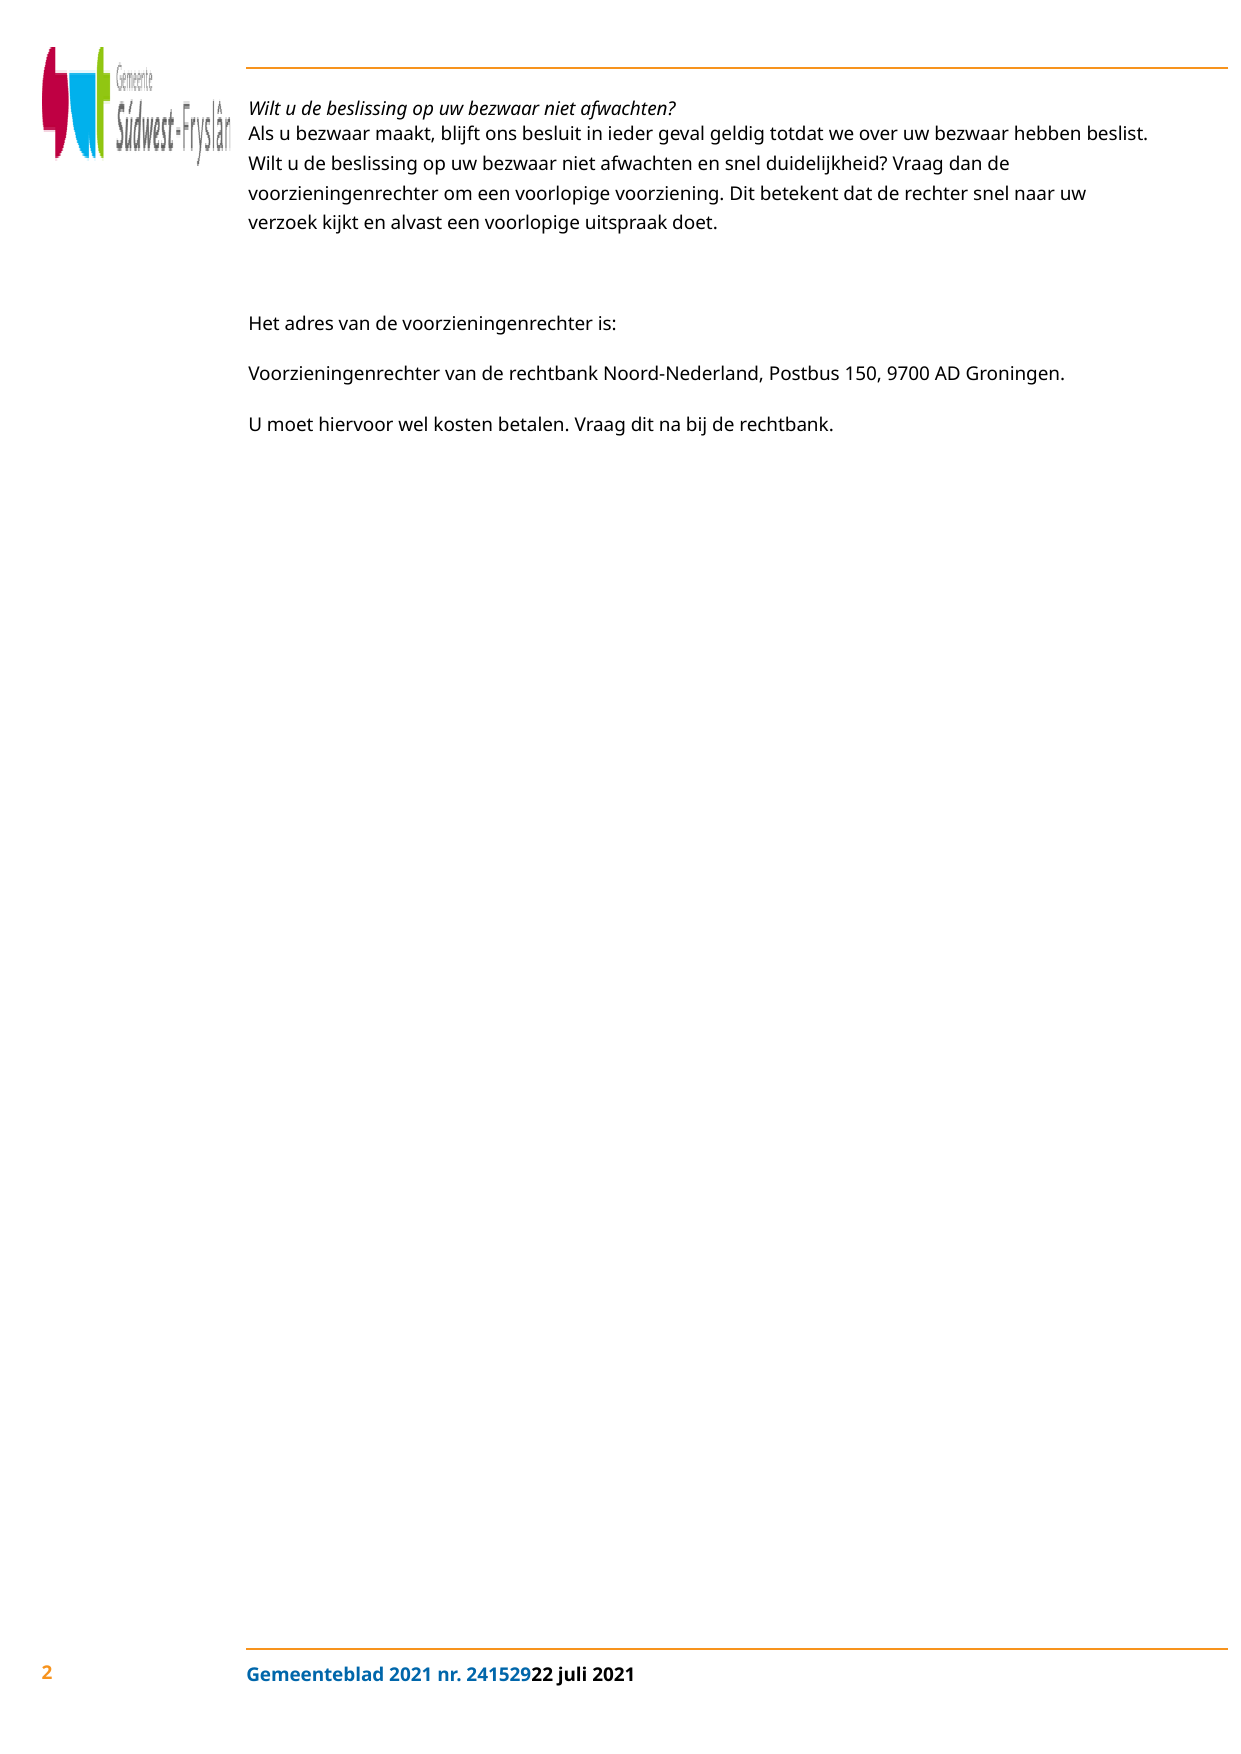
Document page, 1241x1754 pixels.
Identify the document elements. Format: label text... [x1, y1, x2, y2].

text Als u bezwaar maakt, blijft ons besluit in ieder geval geldig totdat we over uw bezwaar hebben beslist. Wilt u de beslissing op uw bezwaar niet afwachten en snel duidelijkheid? Vraag dan de voorzieningenrechter om een voorlopige voorziening. Dit betekent dat de rechter snel naar uw verzoek kijkt en alvast een voorlopige uitspraak doet. [248, 121, 1152, 235]
text U moet hiervoor wel kosten betalen. Vraag dit na bij de rechtbank. [248, 411, 1152, 437]
text Voorzieningenrechter van de rechtbank Noord-Nederland, Postbus 150, 9700 AD Groningen. [248, 361, 1152, 386]
text Wilt u de beslissing op uw bezwaar niet afwachten? [248, 95, 1152, 121]
picture [41, 47, 231, 172]
text Het adres van de voorzieningenrechter is: [248, 310, 1152, 336]
